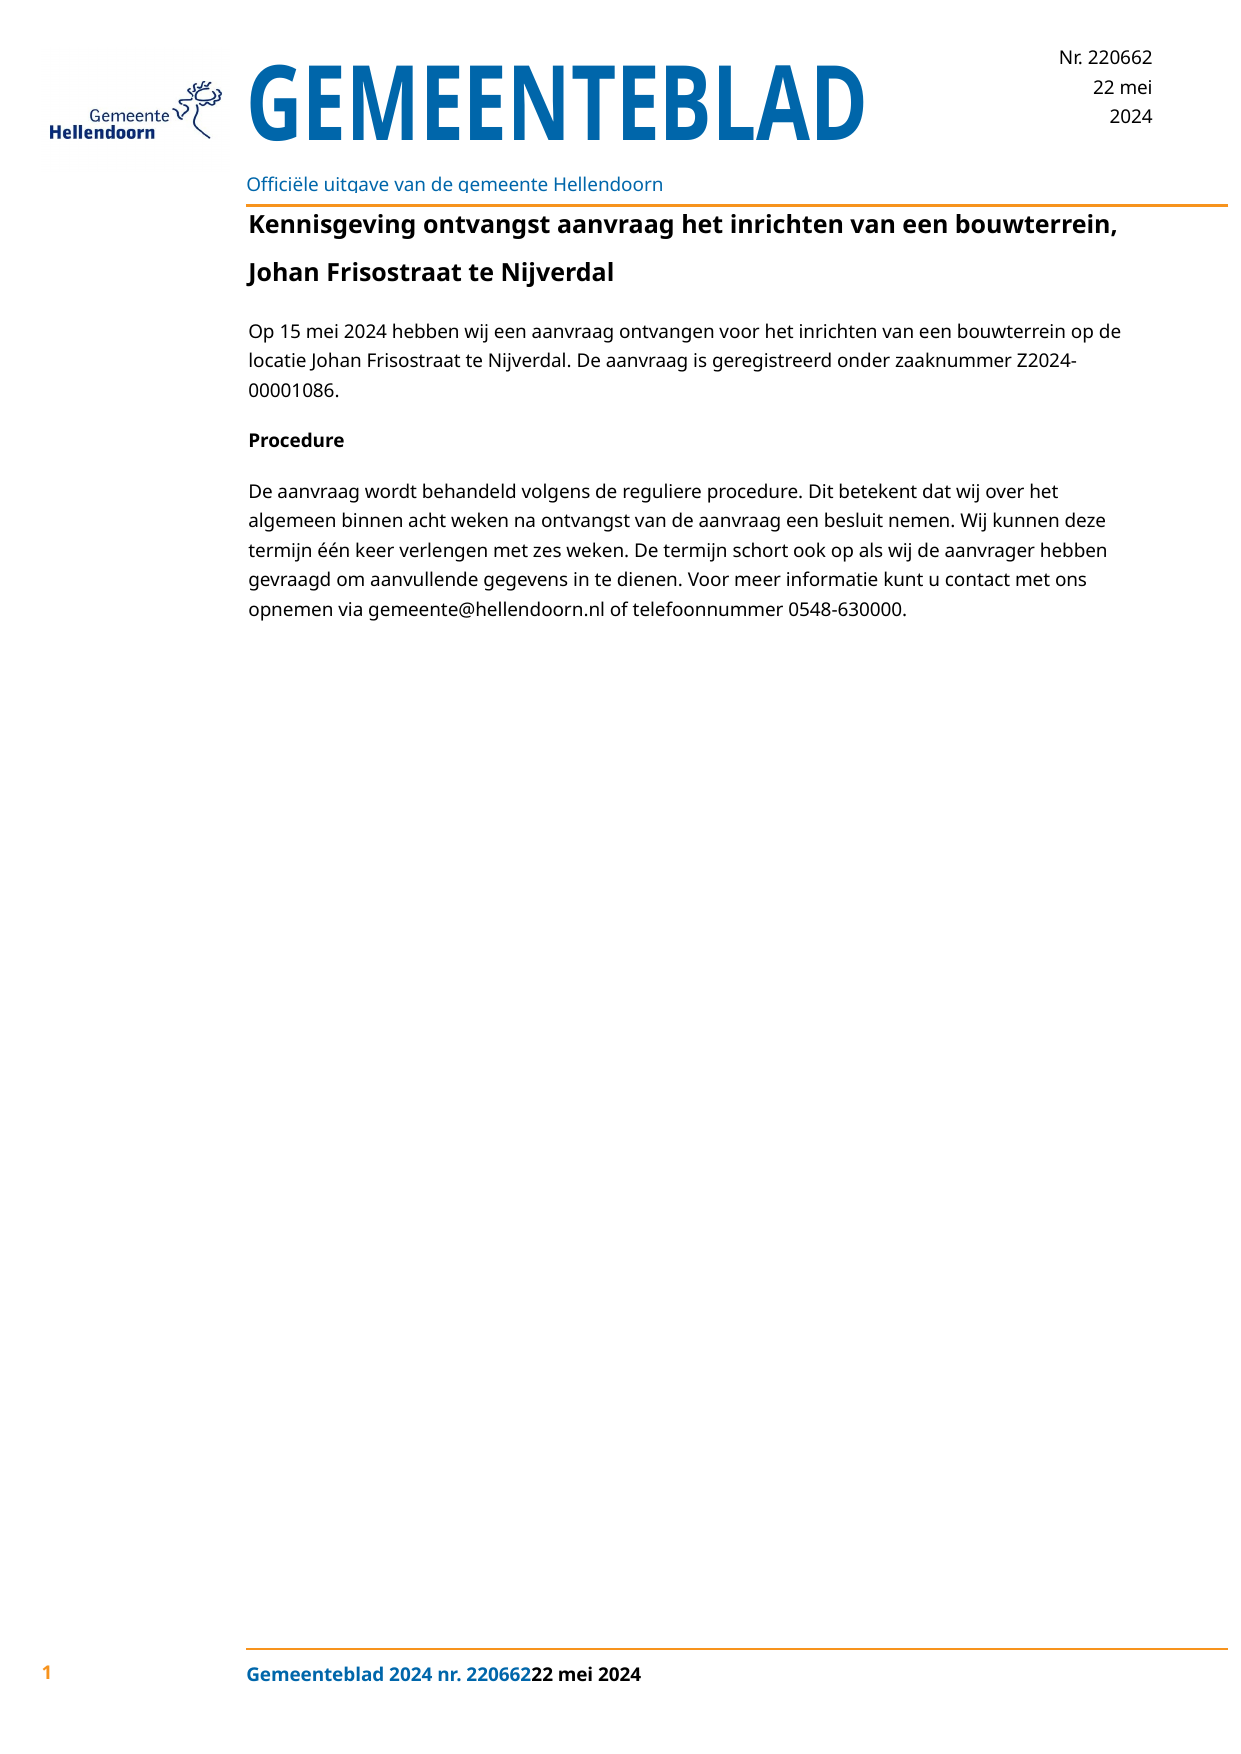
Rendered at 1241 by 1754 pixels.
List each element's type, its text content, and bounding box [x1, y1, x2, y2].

text Op 15 mei 2024 hebben wij een aanvraag ontvangen voor het inrichten van een bouwterrein op de locatie Johan Frisostraat te Nijverdal. De aanvraag is geregistreerd onder zaaknummer Z2024-00001086. [248, 318, 1152, 403]
text Procedure [248, 427, 1152, 453]
text Kennisgeving ontvangst aanvraag het inrichten van een bouwterrein, Johan Frisostraat te Nijverdal [248, 207, 1152, 288]
picture [41, 47, 231, 172]
text De aanvraag wordt behandeld volgens de reguliere procedure. Dit betekent dat wij over het algemeen binnen acht weken na ontvangst van de aanvraag een besluit nemen. Wij kunnen deze termijn één keer verlengen met zes weken. De termijn schort ook op als wij de aanvrager hebben gevraagd om aanvullende gegevens in te dienen. Voor meer informatie kunt u contact met ons opnemen via gemeente@hellendoorn.nl of telefoonnummer 0548-630000. [248, 478, 1152, 622]
